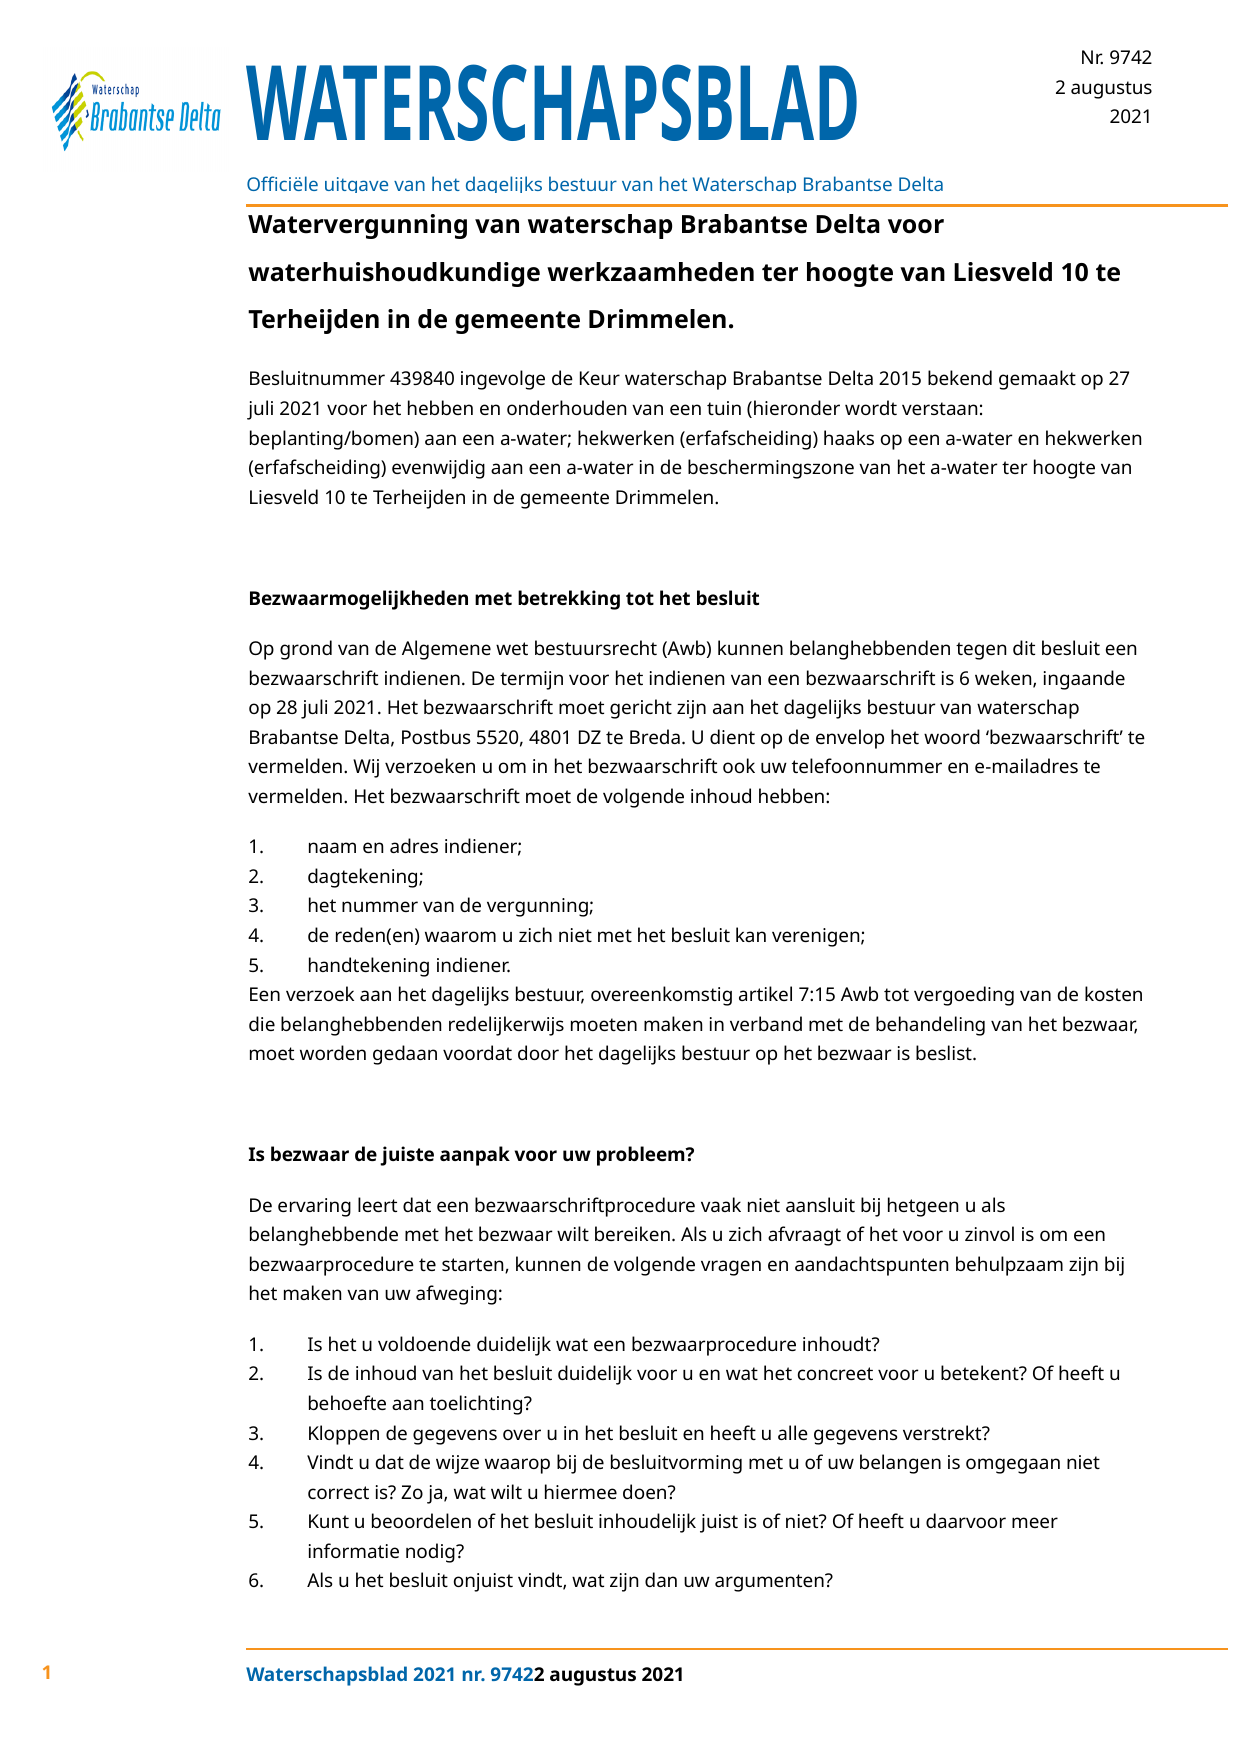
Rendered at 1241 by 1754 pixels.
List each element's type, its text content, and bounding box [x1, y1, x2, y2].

text Op grond van de Algemene wet bestuursrecht (Awb) kunnen belanghebbenden tegen dit besluit een bezwaarschrift indienen. De termijn voor het indienen van een bezwaarschrift is 6 weken, ingaande op 28 juli 2021. Het bezwaarschrift moet gericht zijn aan het dagelijks bestuur van waterschap Brabantse Delta, Postbus 5520, 4801 DZ te Breda. U dient op de envelop het woord ‘bezwaarschrift’ te vermelden. Wij verzoeken u om in het bezwaarschrift ook uw telefoonnummer en e‑mailadres te vermelden. Het bezwaarschrift moet de volgende inhoud hebben: [248, 635, 1152, 809]
list naam en adres indiener; [248, 833, 1152, 859]
list Is het u voldoende duidelijk wat een bezwaarprocedure inhoudt? [248, 1331, 1152, 1357]
list Als u het besluit onjuist vindt, wat zijn dan uw argumenten? [248, 1568, 1152, 1593]
list dagtekening; [248, 863, 1152, 889]
text Besluitnummer 439840 ingevolge de Keur waterschap Brabantse Delta 2015 bekend gemaakt op 27 juli 2021 voor het hebben en onderhouden van een tuin (hieronder wordt verstaan: beplanting/bomen) aan een a-water; hekwerken (erfafscheiding) haaks op een a-water en hekwerken (erfafscheiding) evenwijdig aan een a-water in de beschermingszone van het a-water ter hoogte van Liesveld 10 te Terheijden in de gemeente Drimmelen. [248, 366, 1152, 509]
list Kloppen de gegevens over u in het besluit en heeft u alle gegevens verstrekt? [248, 1420, 1152, 1445]
list handtekening indiener. [248, 952, 1152, 977]
text Is bezwaar de juiste aanpak voor uw probleem? [248, 1141, 1152, 1167]
picture [41, 47, 231, 172]
list de reden(en) waarom u zich niet met het besluit kan verenigen; [248, 922, 1152, 948]
text Bezwaarmogelijkheden met betrekking tot het besluit [248, 585, 1152, 610]
text Een verzoek aan het dagelijks bestuur, overeenkomstig artikel 7:15 Awb tot vergoeding van de kosten die belanghebbenden redelijkerwijs moeten maken in verband met de behandeling van het bezwaar, moet worden gedaan voordat door het dagelijks bestuur op het bezwaar is beslist. [248, 981, 1152, 1066]
list het nummer van de vergunning; [248, 893, 1152, 918]
list Is de inhoud van het besluit duidelijk voor u en wat het concreet voor u betekent? Of heeft u behoefte aan toelichting? [248, 1361, 1152, 1416]
text Watervergunning van waterschap Brabantse Delta voor waterhuishoudkundige werkzaamheden ter hoogte van Liesveld 10 te Terheijden in de gemeente Drimmelen. [248, 207, 1152, 336]
list Vindt u dat de wijze waarop bij de besluitvorming met u of uw belangen is omgegaan niet correct is? Zo ja, wat wilt u hiermee doen? [248, 1449, 1152, 1504]
list Kunt u beoordelen of het besluit inhoudelijk juist is of niet? Of heeft u daarvoor meer informatie nodig? [248, 1508, 1152, 1564]
text De ervaring leert dat een bezwaarschriftprocedure vaak niet aansluit bij hetgeen u als belanghebbende met het bezwaar wilt bereiken. Als u zich afvraagt of het voor u zinvol is om een bezwaarprocedure te starten, kunnen de volgende vragen en aandachtspunten behulpzaam zijn bij het maken van uw afweging: [248, 1192, 1152, 1306]
